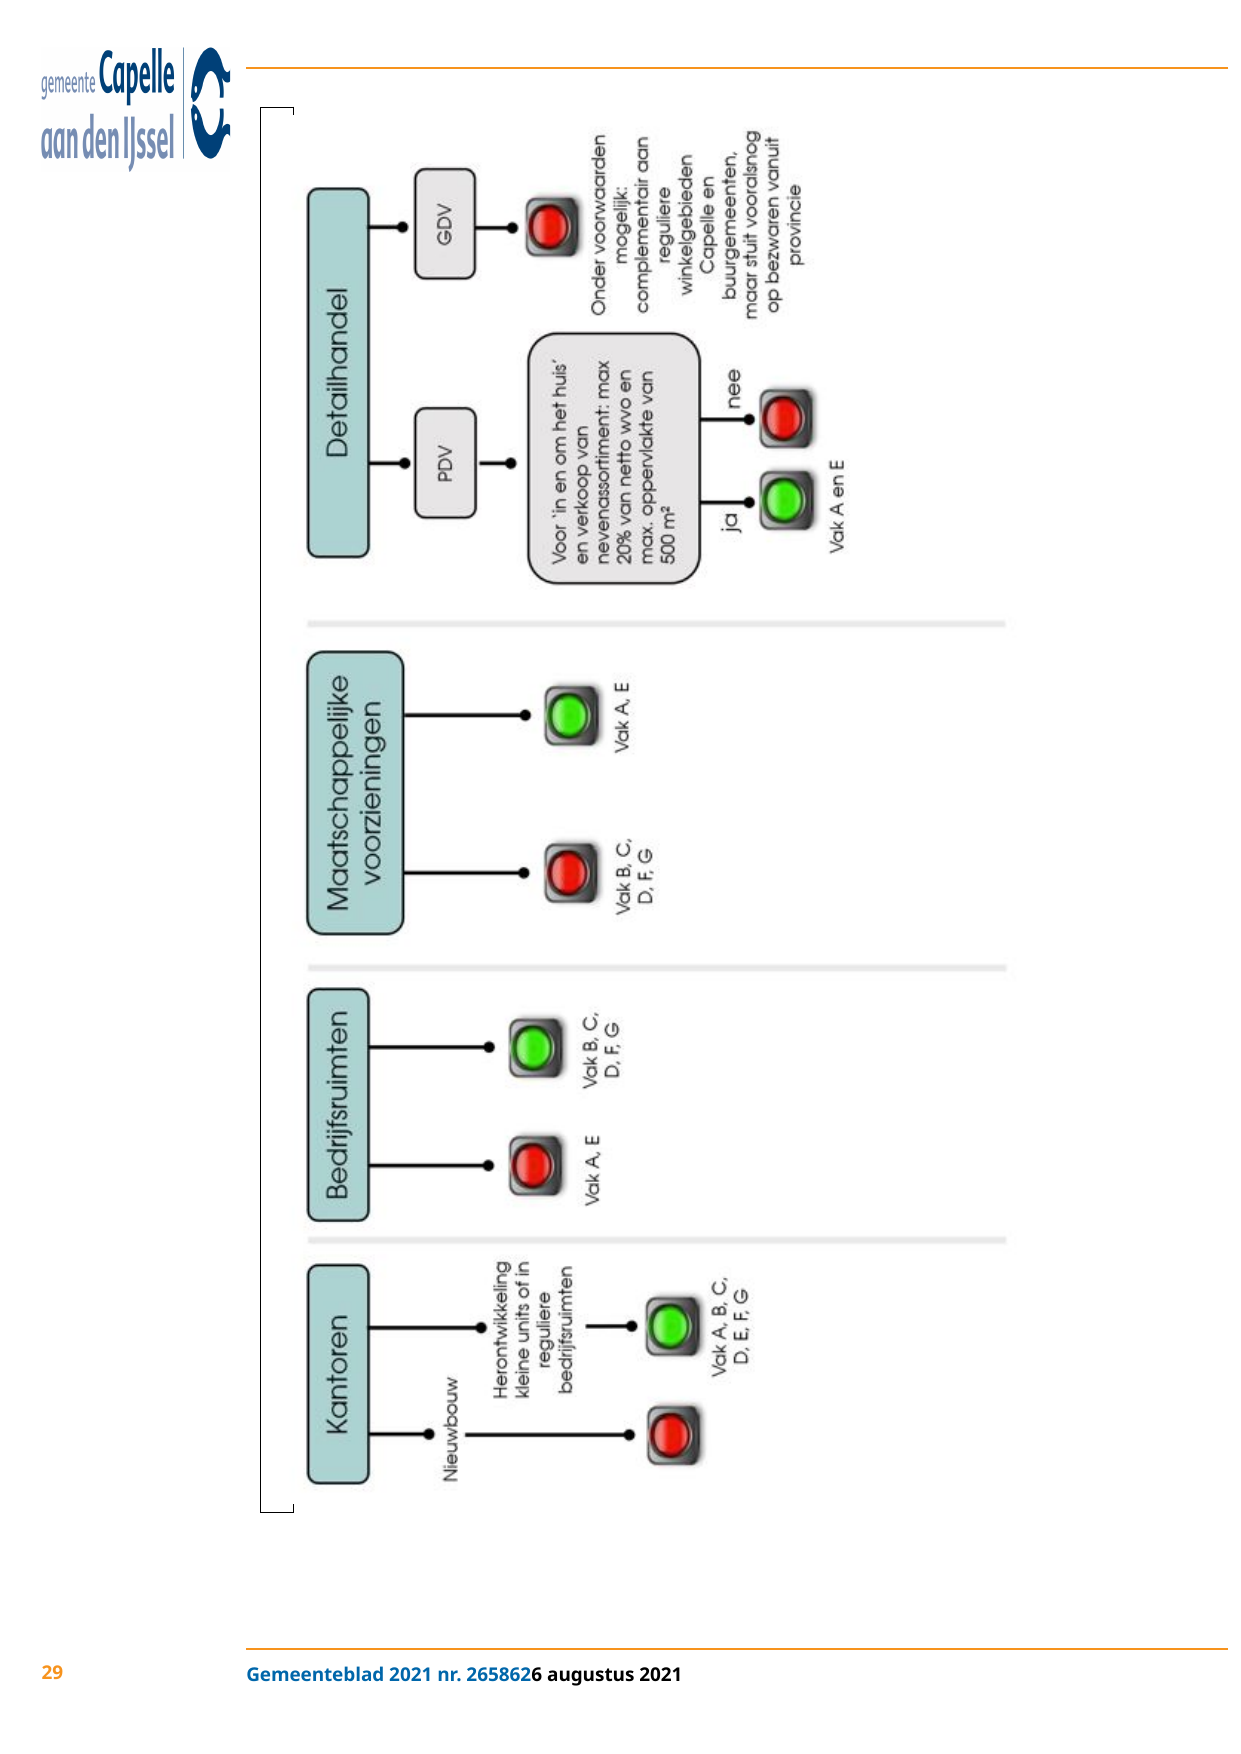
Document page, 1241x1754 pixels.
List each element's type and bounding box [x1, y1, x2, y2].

picture [268, 115, 1022, 1504]
picture [41, 47, 231, 172]
